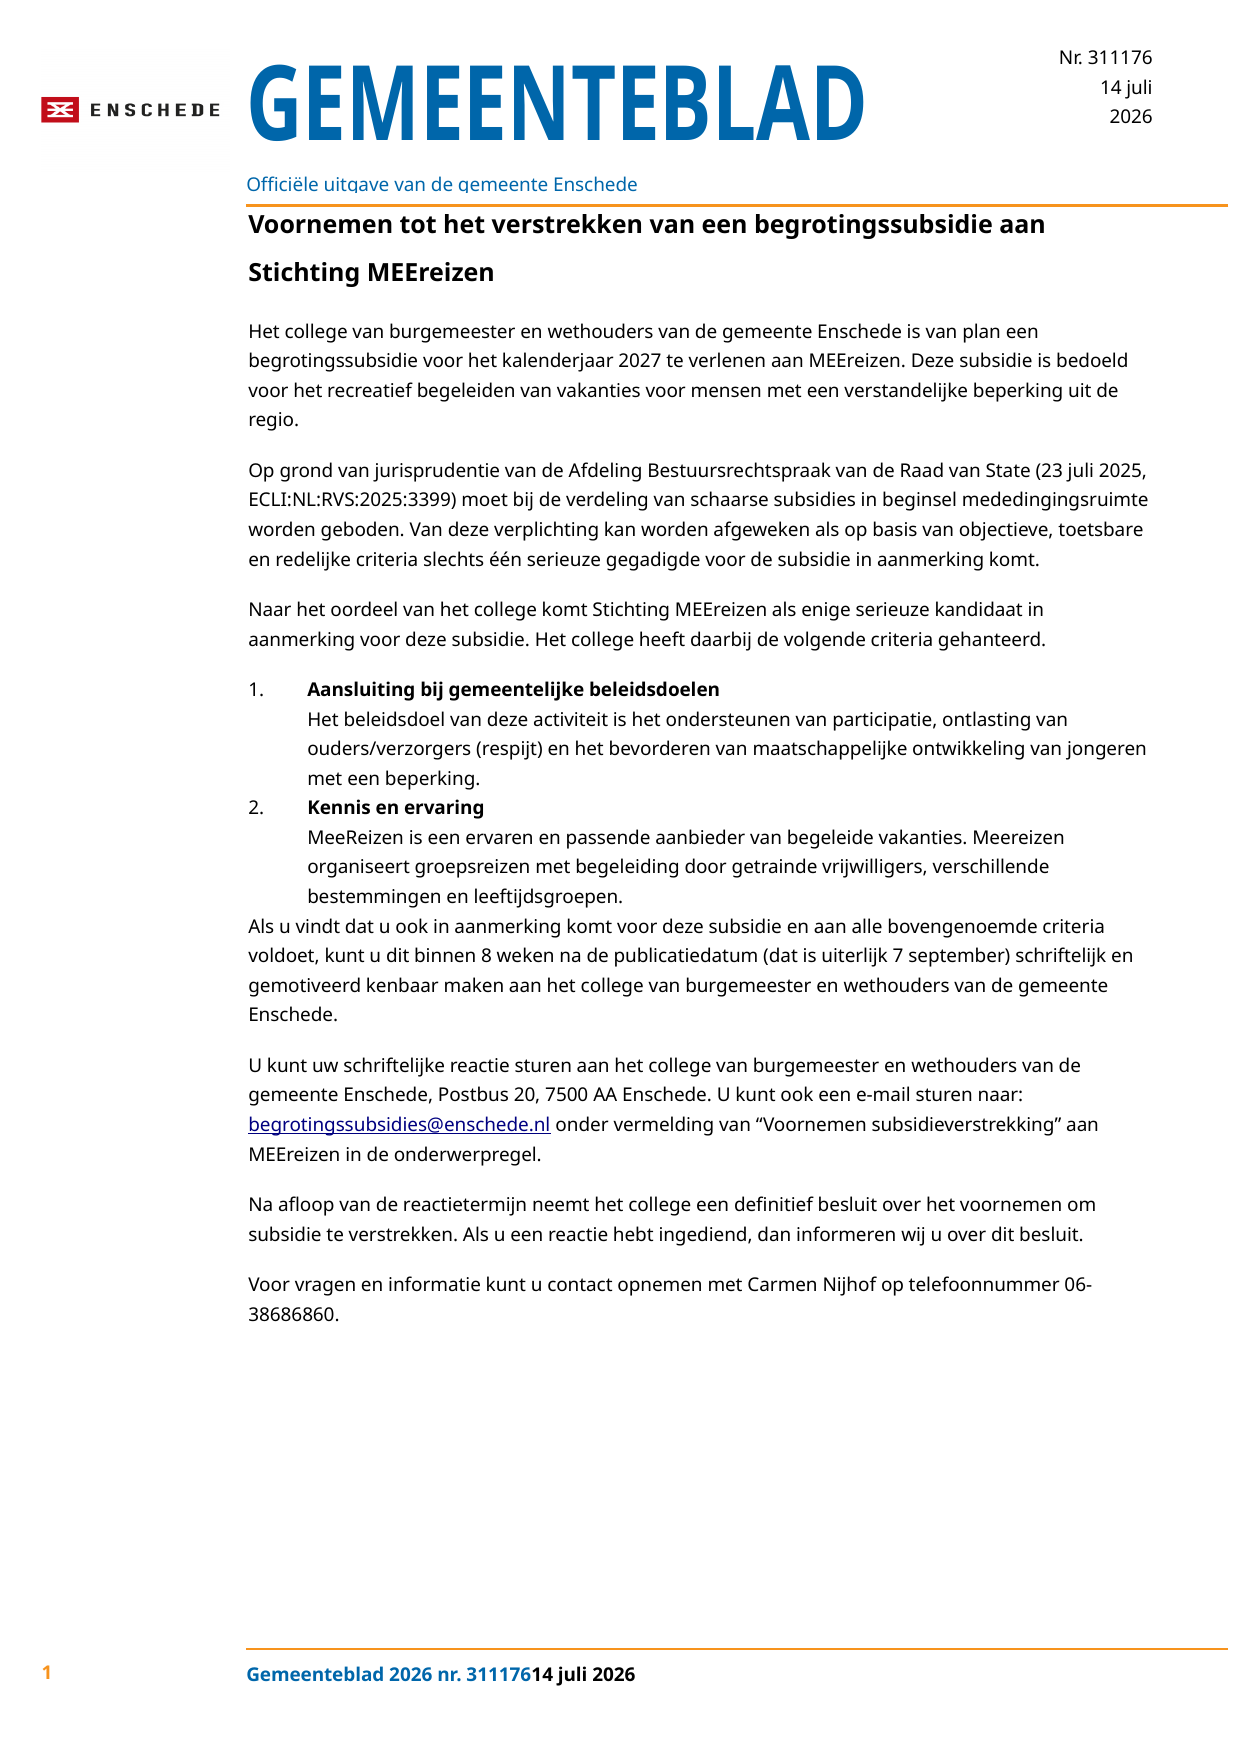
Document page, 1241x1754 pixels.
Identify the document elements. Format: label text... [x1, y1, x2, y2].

text Op grond van jurisprudentie van de Afdeling Bestuursrechtspraak van de Raad van State (23 juli 2025, ECLI:NL:RVS:2025:3399) moet bij de verdeling van schaarse subsidies in beginsel mededingingsruimte worden geboden. Van deze verplichting kan worden afgeweken als op basis van objectieve, toetsbare en redelijke criteria slechts één serieuze gegadigde voor de subsidie in aanmerking komt. [248, 457, 1152, 572]
text Na afloop van de reactietermijn neemt het college een definitief besluit over het voornemen om subsidie te verstrekken. Als u een reactie hebt ingediend, dan informeren wij u over dit besluit. [248, 1191, 1152, 1247]
picture [41, 47, 231, 172]
list Aansluiting bij gemeentelijke beleidsdoelen [248, 676, 1152, 702]
list MeeReizen is een ervaren en passende aanbieder van begeleide vakanties. Meereizen organiseert groepsreizen met begeleiding door getrainde vrijwilligers, verschillende bestemmingen en leeftijdsgroepen. [248, 824, 1152, 909]
text Als u vindt dat u ook in aanmerking komt voor deze subsidie en aan alle bovengenoemde criteria voldoet, kunt u dit binnen 8 weken na de publicatiedatum (dat is uiterlijk 7 september) schriftelijk en gemotiveerd kenbaar maken aan het college van burgemeester en wethouders van de gemeente Enschede. [248, 913, 1152, 1027]
text Het college van burgemeester en wethouders van de gemeente Enschede is van plan een begrotingssubsidie voor het kalenderjaar 2027 te verlenen aan MEEreizen. Deze subsidie is bedoeld voor het recreatief begeleiden van vakanties voor mensen met een verstandelijke beperking uit de regio. [248, 318, 1152, 432]
text U kunt uw schriftelijke reactie sturen aan het college van burgemeester en wethouders van de gemeente Enschede, Postbus 20, 7500 AA Enschede. U kunt ook een e-mail sturen naar: begrotingssubsidies@enschede.nl onder vermelding van “Voornemen subsidieverstrekking” aan MEEreizen in de onderwerpregel. [248, 1052, 1152, 1167]
text Voor vragen en informatie kunt u contact opnemen met Carmen Nijhof op telefoonnummer 06-38686860. [248, 1271, 1152, 1327]
list Kennis en ervaring [248, 794, 1152, 820]
text Voornemen tot het verstrekken van een begrotingssubsidie aan Stichting MEEreizen [248, 207, 1152, 288]
text Naar het oordeel van het college komt Stichting MEEreizen als enige serieuze kandidaat in aanmerking voor deze subsidie. Het college heeft daarbij de volgende criteria gehanteerd. [248, 596, 1152, 652]
list Het beleidsdoel van deze activiteit is het ondersteunen van participatie, ontlasting van ouders/verzorgers (respijt) en het bevorderen van maatschappelijke ontwikkeling van jongeren met een beperking. [248, 706, 1152, 791]
